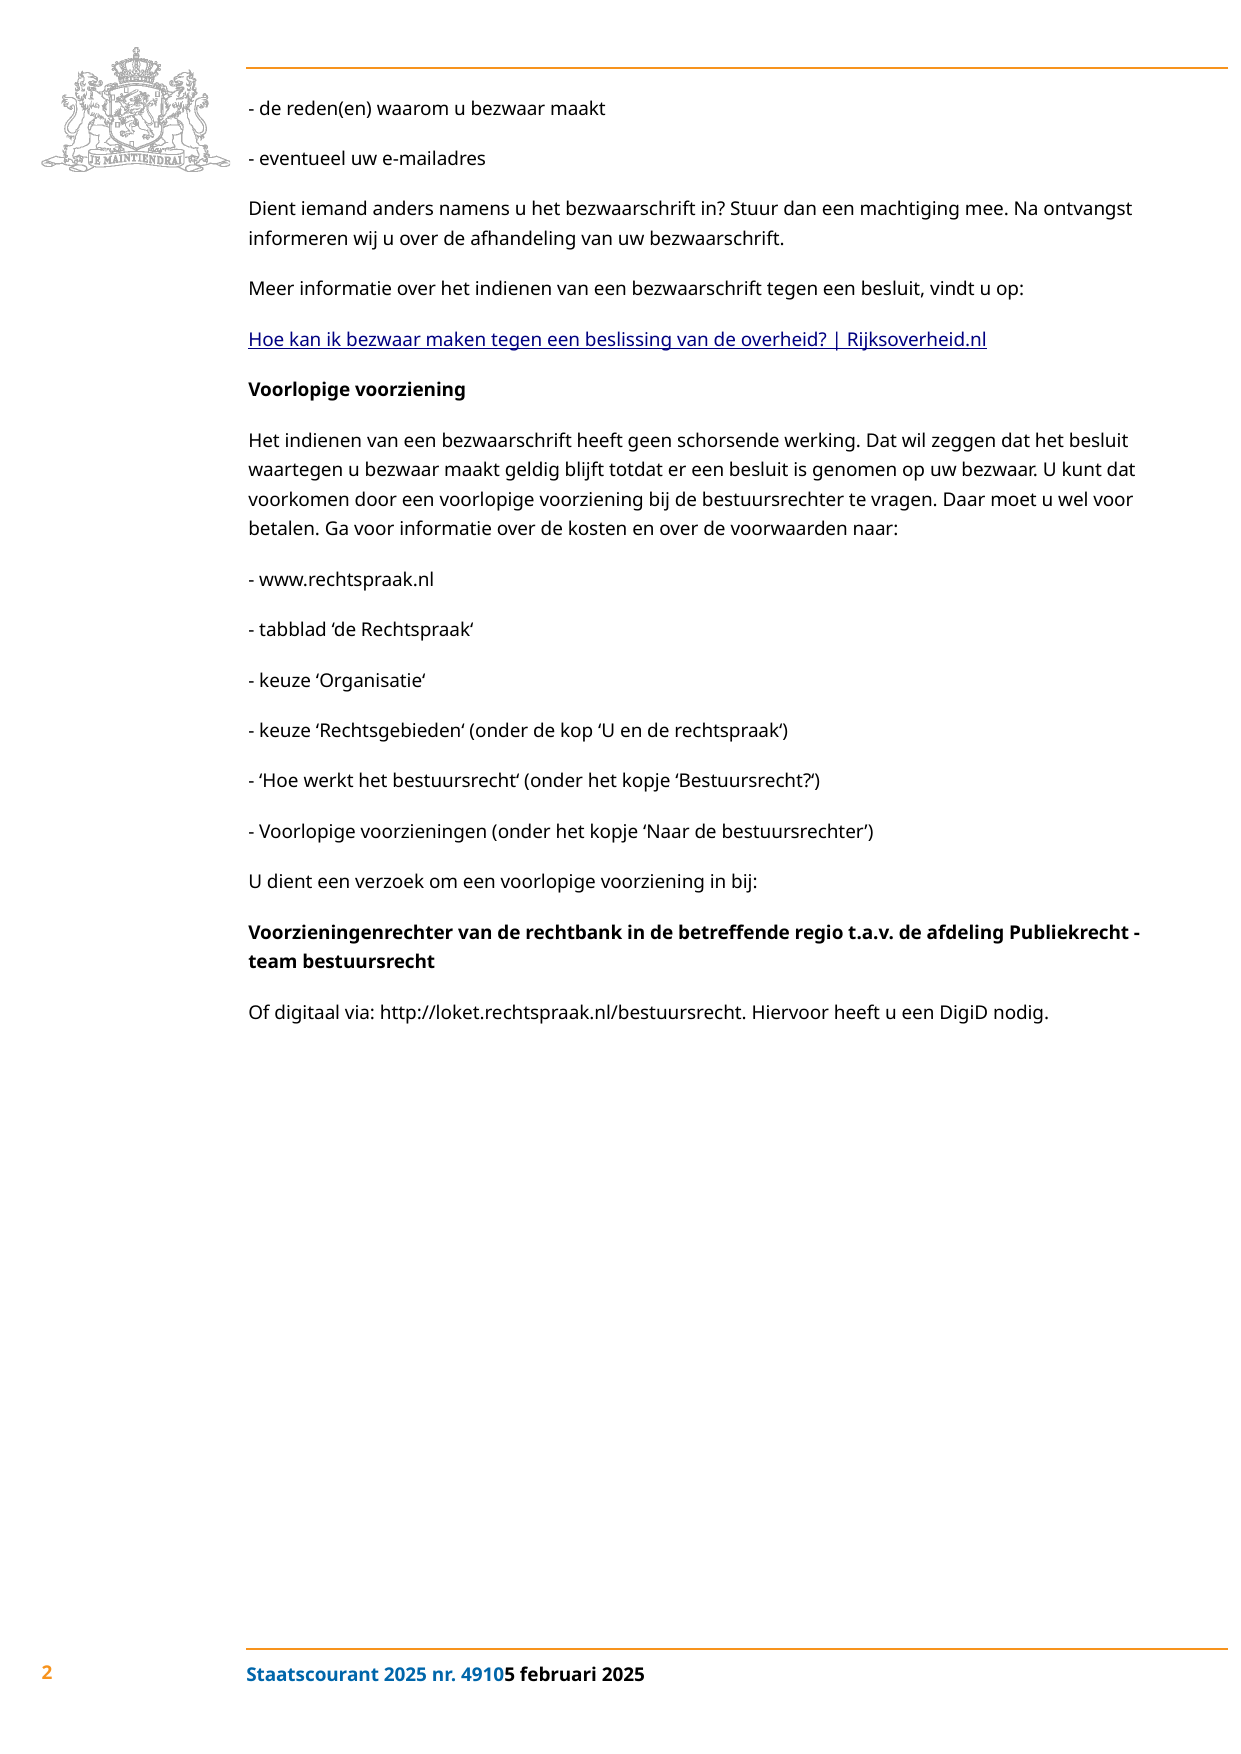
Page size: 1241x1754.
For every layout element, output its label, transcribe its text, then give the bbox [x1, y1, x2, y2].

text Voorlopige voorziening [248, 376, 1152, 402]
text - de reden(en) waarom u bezwaar maakt [248, 95, 1152, 121]
text - keuze ‘Organisatie‘ [248, 667, 1152, 693]
text U dient een verzoek om een voorlopige voorziening in bij: [248, 868, 1152, 894]
text - www.rechtspraak.nl [248, 566, 1152, 592]
text Het indienen van een bezwaarschrift heeft geen schorsende werking. Dat wil zeggen dat het besluit waartegen u bezwaar maakt geldig blijft totdat er een besluit is genomen op uw bezwaar. U kunt dat voorkomen door een voorlopige voorziening bij de bestuursrechter te vragen. Daar moet u wel voor betalen. Ga voor informatie over de kosten en over de voorwaarden naar: [248, 427, 1152, 541]
picture [41, 47, 231, 172]
text - tabblad ‘de Rechtspraak‘ [248, 616, 1152, 642]
text - Voorlopige voorzieningen (onder het kopje ‘Naar de bestuursrechter’) [248, 818, 1152, 844]
text Meer informatie over het indienen van een bezwaarschrift tegen een besluit, vindt u op: [248, 276, 1152, 301]
text - eventueel uw e-mailadres [248, 145, 1152, 171]
text Hoe kan ik bezwaar maken tegen een beslissing van de overheid? | Rijksoverheid.nl [248, 326, 1152, 352]
text Of digitaal via: http://loket.rechtspraak.nl/bestuursrecht. Hiervoor heeft u een DigiD nodig. [248, 999, 1152, 1025]
text Voorzieningenrechter van de rechtbank in de betreffende regio t.a.v. de afdeling Publiekrecht - team bestuursrecht [248, 919, 1152, 974]
text - keuze ‘Rechtsgebieden‘ (onder de kop ‘U en de rechtspraak‘) [248, 717, 1152, 743]
text Dient iemand anders namens u het bezwaarschrift in? Stuur dan een machtiging mee. Na ontvangst informeren wij u over de afhandeling van uw bezwaarschrift. [248, 196, 1152, 251]
text - ‘Hoe werkt het bestuursrecht‘ (onder het kopje ‘Bestuursrecht?‘) [248, 768, 1152, 793]
